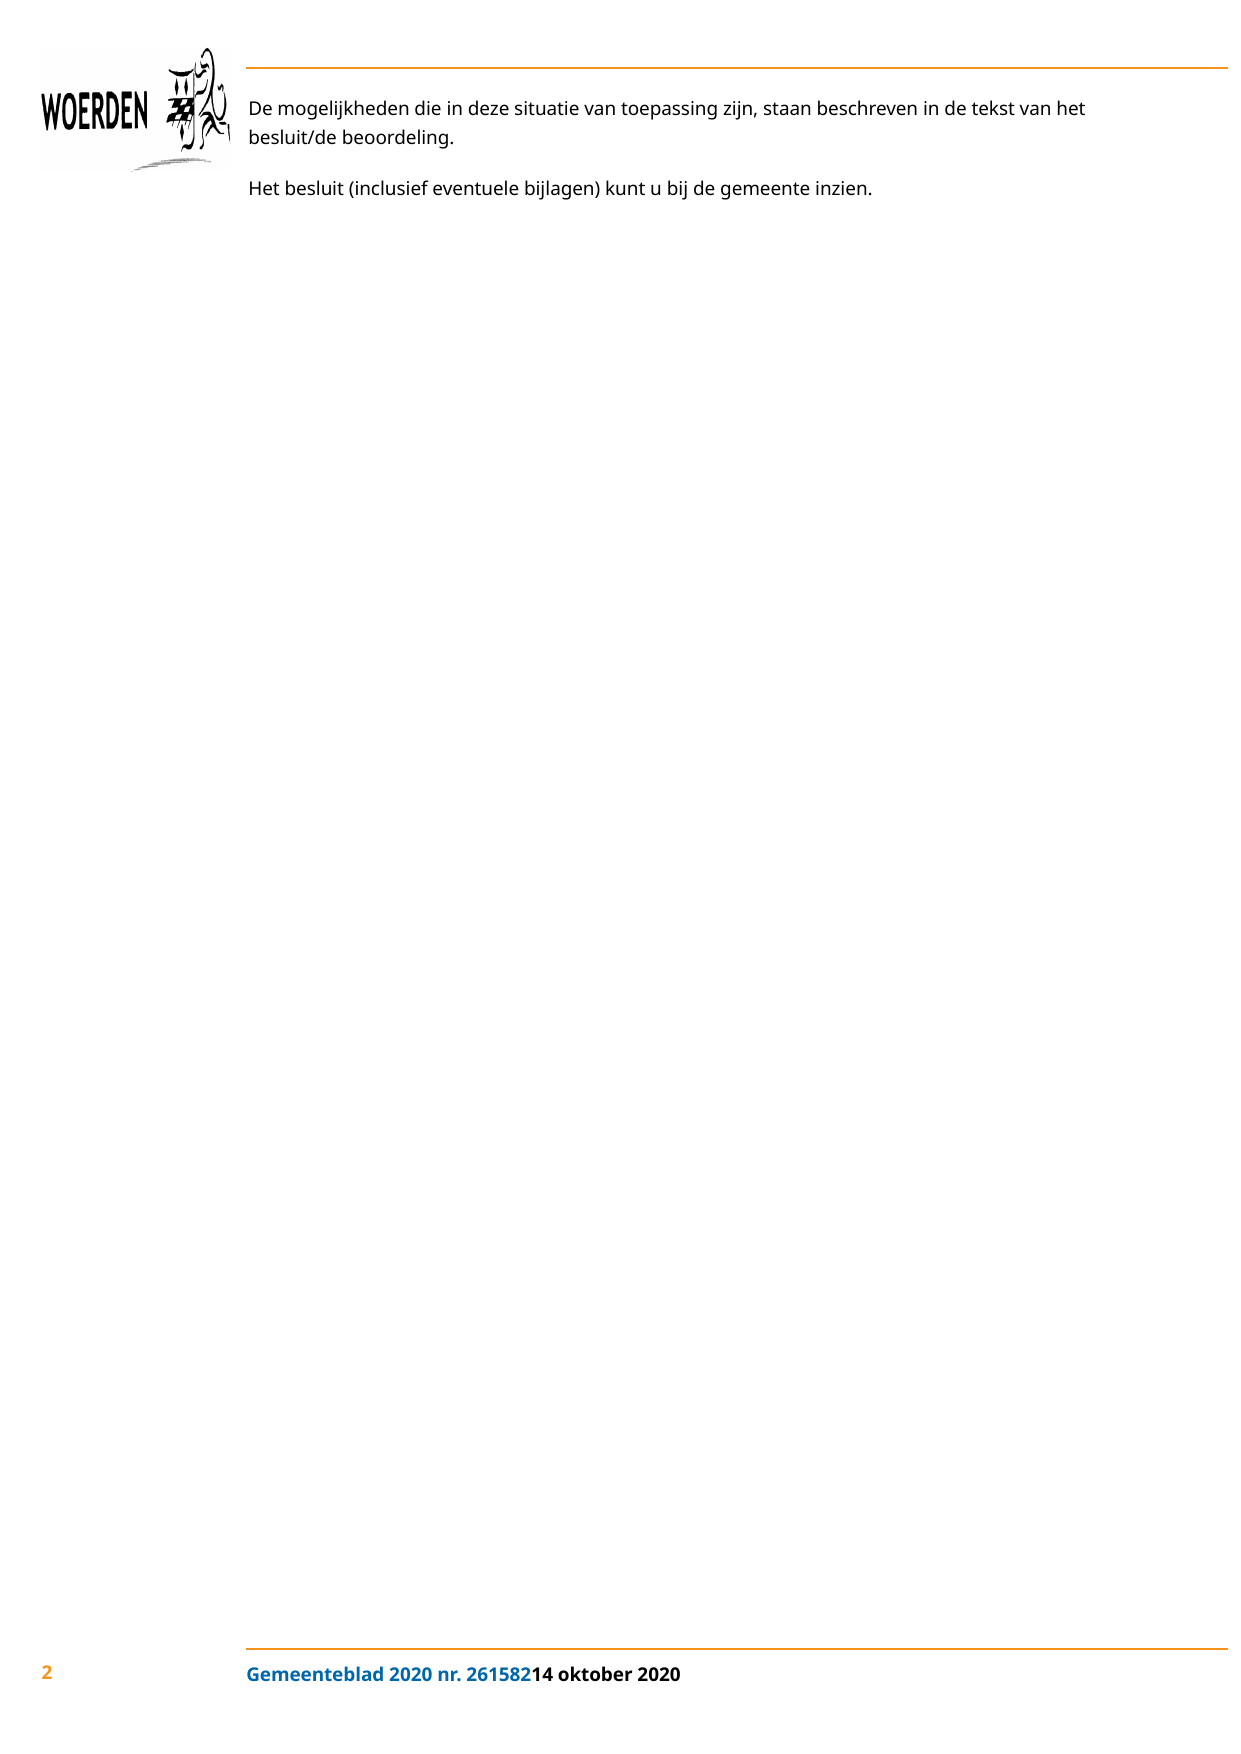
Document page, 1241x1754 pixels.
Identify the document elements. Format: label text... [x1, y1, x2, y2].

picture [41, 47, 231, 172]
text Het besluit (inclusief eventuele bijlagen) kunt u bij de gemeente inzien. [248, 175, 1152, 201]
text De mogelijkheden die in deze situatie van toepassing zijn, staan beschreven in de tekst van het besluit/de beoordeling. [248, 95, 1152, 150]
